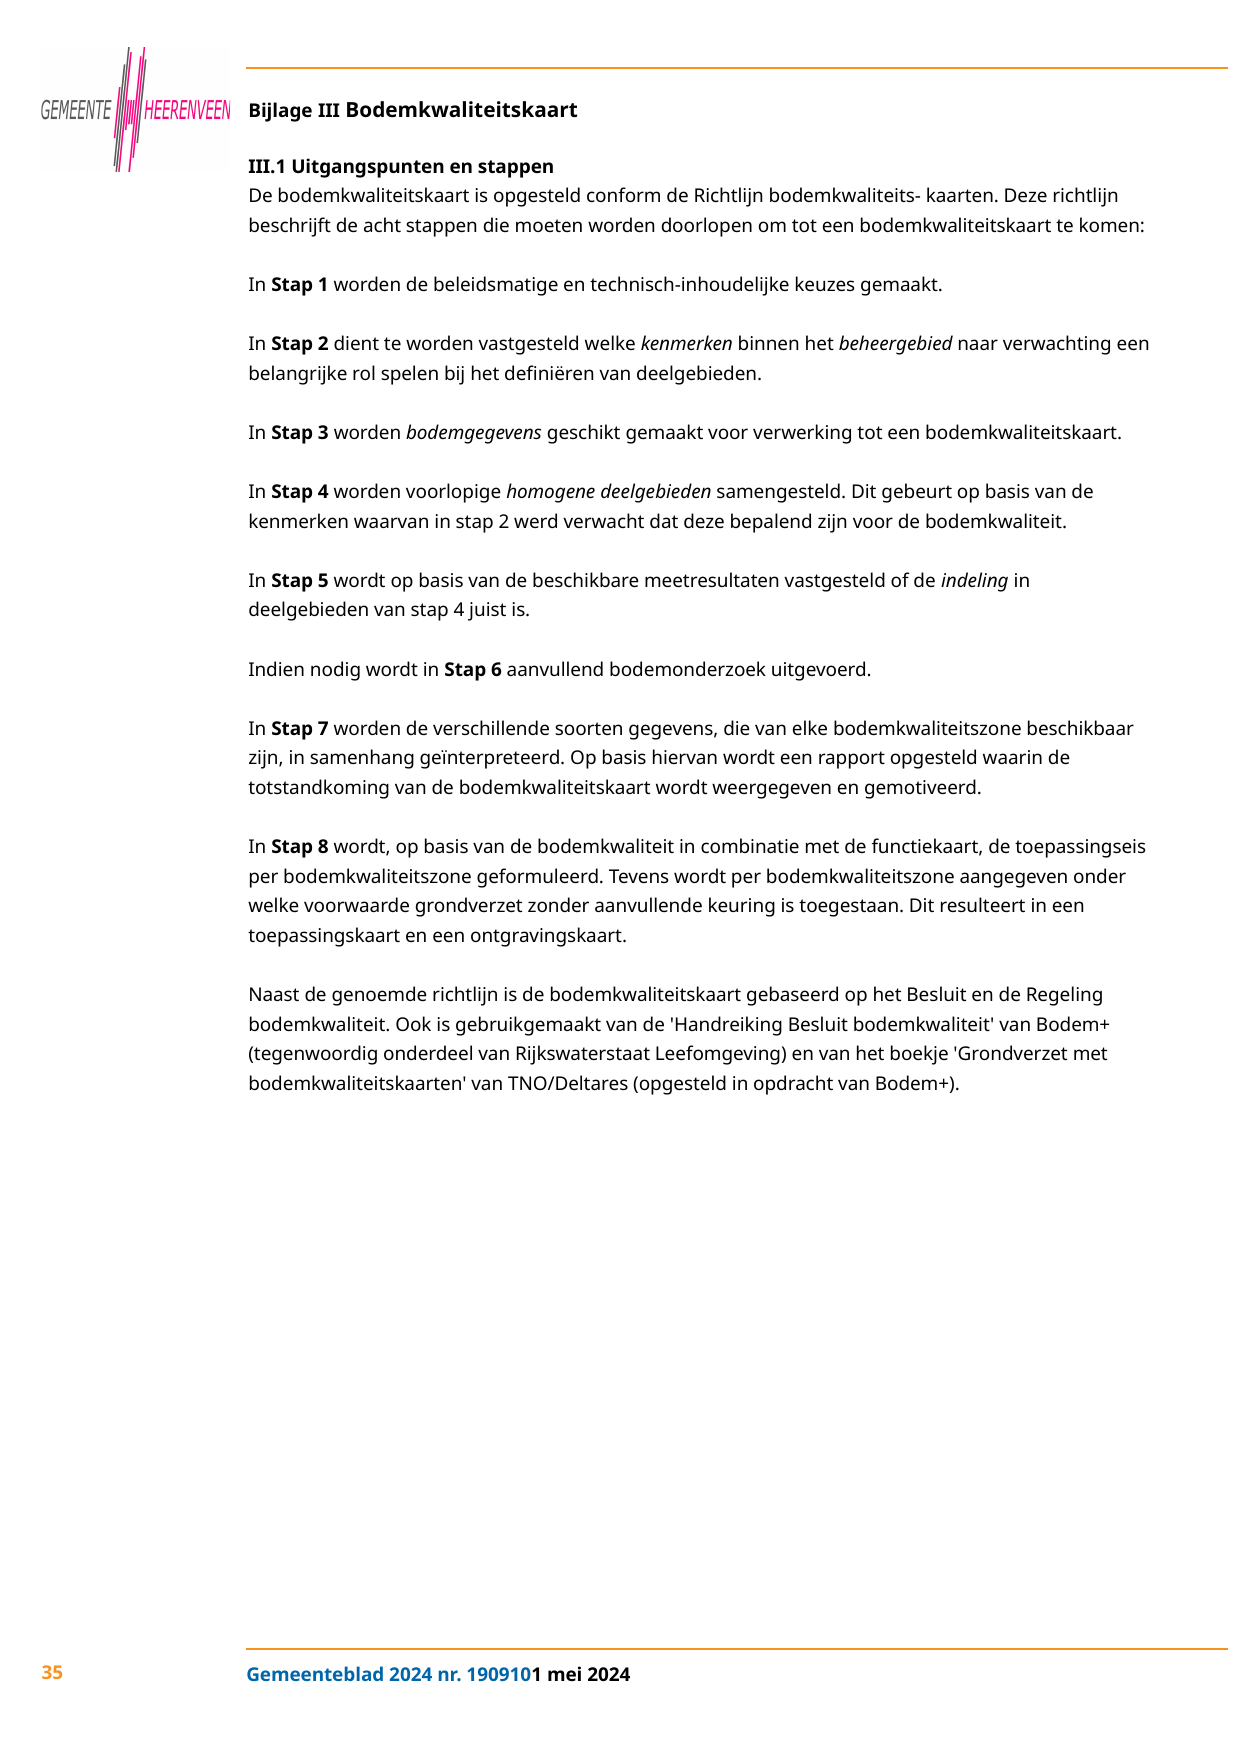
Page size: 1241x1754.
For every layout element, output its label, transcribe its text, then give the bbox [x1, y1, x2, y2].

text In Stap 7 worden de verschillende soorten gegevens, die van elke bodemkwaliteitszone beschikbaar zijn, in samenhang geïnterpreteerd. Op basis hiervan wordt een rapport opgesteld waarin de totstandkoming van de bodemkwaliteitskaart wordt weergegeven en gemotiveerd. [248, 715, 1152, 800]
text In Stap 1 worden de beleidsmatige en technisch-inhoudelijke keuzes gemaakt. [248, 271, 1152, 297]
text III.1 Uitgangspunten en stappen [248, 153, 1152, 179]
text In Stap 5 wordt op basis van de beschikbare meetresultaten vastgesteld of de indeling in deelgebieden van stap 4 juist is. [248, 567, 1152, 622]
text Bijlage III Bodemkwaliteitskaart [248, 95, 1152, 123]
text Indien nodig wordt in Stap 6 aanvullend bodemonderzoek uitgevoerd. [248, 656, 1152, 682]
text In Stap 8 wordt, op basis van de bodemkwaliteit in combinatie met de functiekaart, de toepassingseis per bodemkwaliteitszone geformuleerd. Tevens wordt per bodemkwaliteitszone aangegeven onder welke voorwaarde grondverzet zonder aanvullende keuring is toegestaan. Dit resulteert in een toepassingskaart en een ontgravingskaart. [248, 833, 1152, 948]
text In Stap 2 dient te worden vastgesteld welke kenmerken binnen het beheergebied naar verwachting een belangrijke rol spelen bij het definiëren van deelgebieden. [248, 330, 1152, 386]
text Naast de genoemde richtlijn is de bodemkwaliteitskaart gebaseerd op het Besluit en de Regeling bodemkwaliteit. Ook is gebruikgemaakt van de 'Handreiking Besluit bodemkwaliteit' van Bodem+ (tegenwoordig onderdeel van Rijkswaterstaat Leefomgeving) en van het boekje 'Grondverzet met bodemkwaliteitskaarten' van TNO/Deltares (opgesteld in opdracht van Bodem+). [248, 981, 1152, 1096]
text De bodemkwaliteitskaart is opgesteld conform de Richtlijn bodemkwaliteits- kaarten. Deze richtlijn beschrijft de acht stappen die moeten worden doorlopen om tot een bodemkwaliteitskaart te komen: [248, 182, 1152, 238]
text In Stap 4 worden voorlopige homogene deelgebieden samengesteld. Dit gebeurt op basis van de kenmerken waarvan in stap 2 werd verwacht dat deze bepalend zijn voor de bodemkwaliteit. [248, 478, 1152, 534]
picture [41, 47, 231, 172]
text In Stap 3 worden bodemgegevens geschikt gemaakt voor verwerking tot een bodemkwaliteitskaart. [248, 419, 1152, 445]
